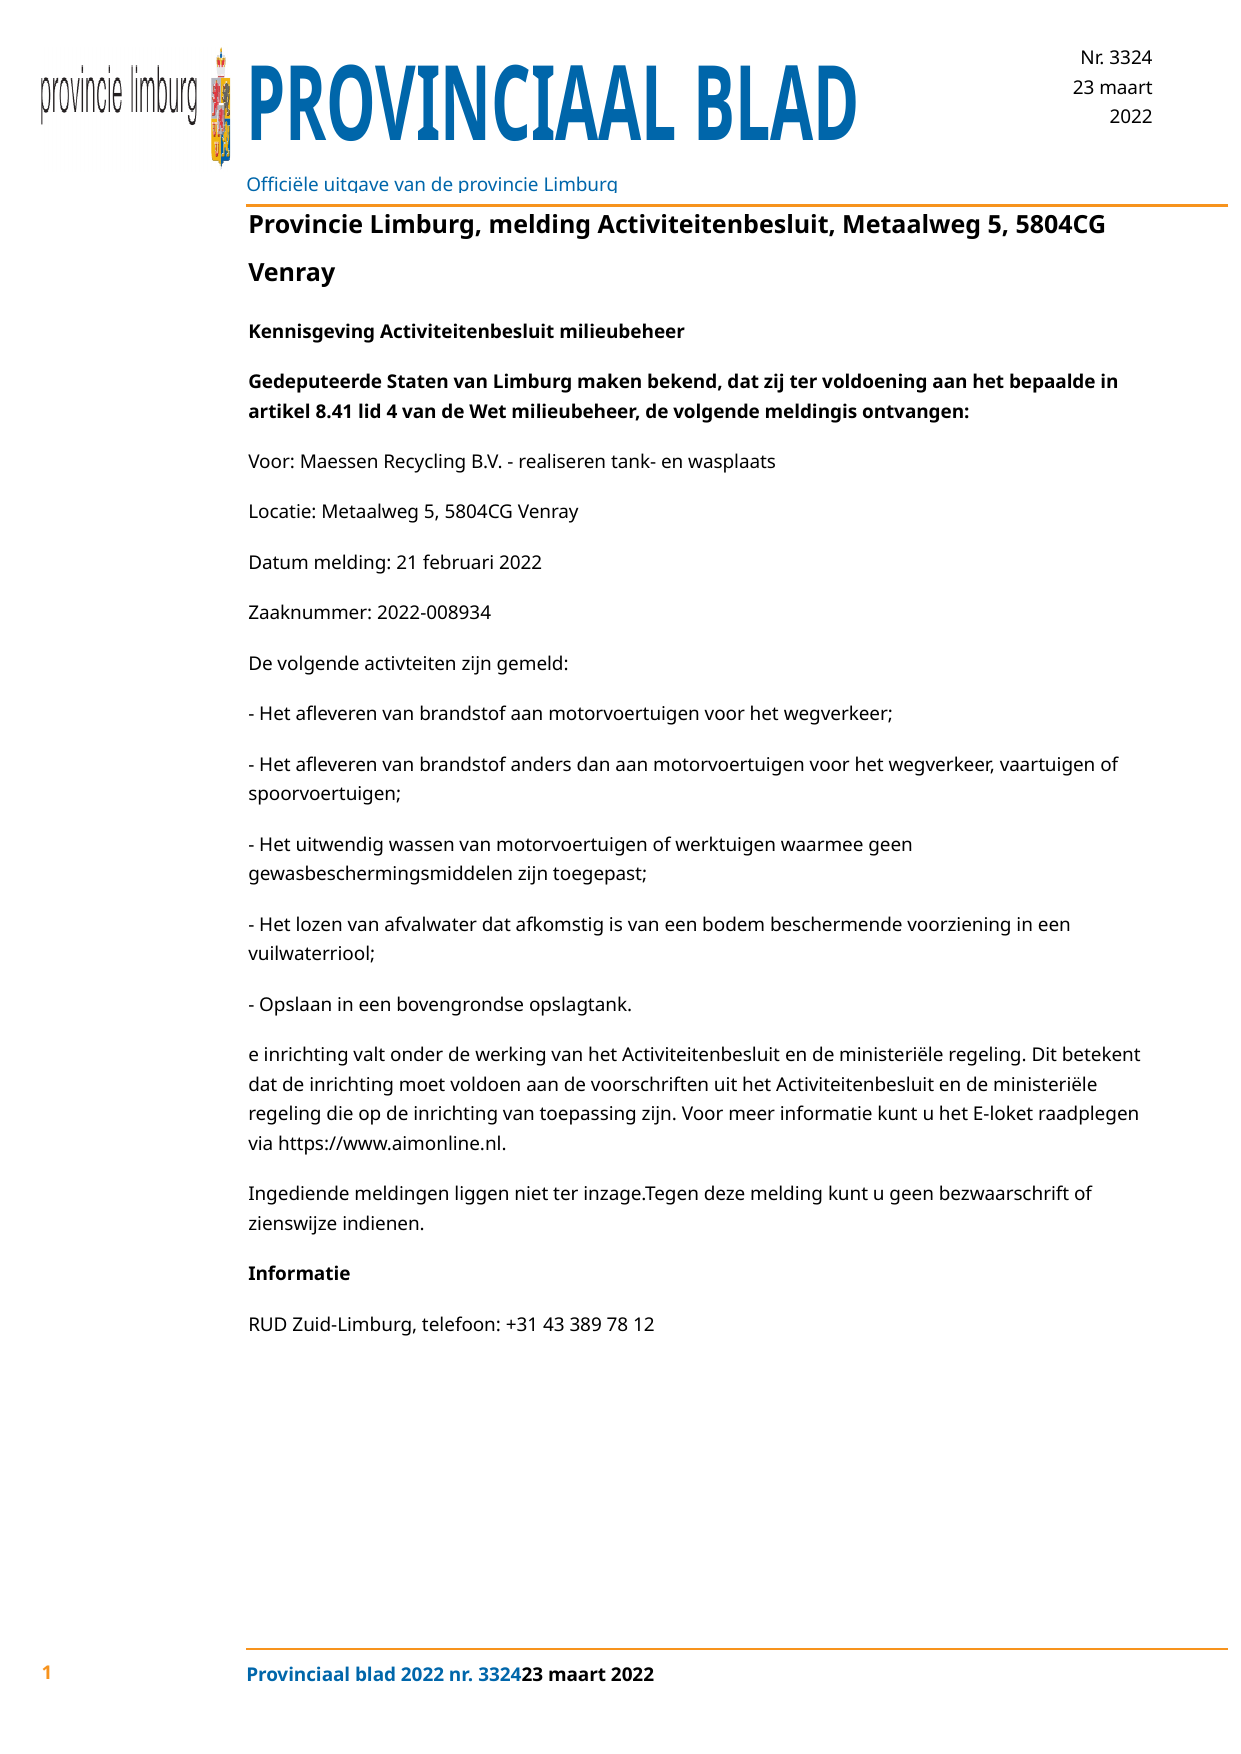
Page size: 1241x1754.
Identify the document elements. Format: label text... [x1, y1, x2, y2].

text Ingediende meldingen liggen niet ter inzage.Tegen deze melding kunt u geen bezwaarschrift of zienswijze indienen. [248, 1180, 1152, 1236]
text - Het lozen van afvalwater dat afkomstig is van een bodem beschermende voorziening in een vuilwaterriool; [248, 911, 1152, 966]
text - Het afleveren van brandstof anders dan aan motorvoertuigen voor het wegverkeer, vaartuigen of spoorvoertuigen; [248, 751, 1152, 806]
text Provincie Limburg, melding Activiteitenbesluit, Metaalweg 5, 5804CG Venray [248, 207, 1152, 288]
text Informatie [248, 1260, 1152, 1286]
text Kennisgeving Activiteitenbesluit milieubeheer [248, 318, 1152, 344]
text Gedeputeerde Staten van Limburg maken bekend, dat zij ter voldoening aan het bepaalde in artikel 8.41 lid 4 van de Wet milieubeheer, de volgende meldingis ontvangen: [248, 368, 1152, 424]
picture [41, 47, 231, 172]
text - Het uitwendig wassen van motorvoertuigen of werktuigen waarmee geen gewasbeschermingsmiddelen zijn toegepast; [248, 831, 1152, 886]
text RUD Zuid-Limburg, telefoon: +31 43 389 78 12 [248, 1311, 1152, 1337]
text Locatie: Metaalweg 5, 5804CG Venray [248, 499, 1152, 524]
text De volgende activteiten zijn gemeld: [248, 650, 1152, 676]
text Voor: Maessen Recycling B.V. - realiseren tank- en wasplaats [248, 448, 1152, 474]
text Zaaknummer: 2022-008934 [248, 599, 1152, 625]
text e inrichting valt onder de werking van het Activiteitenbesluit en de ministeriële regeling. Dit betekent dat de inrichting moet voldoen aan de voorschriften uit het Activiteitenbesluit en de ministeriële regeling die op de inrichting van toepassing zijn. Voor meer informatie kunt u het E-loket raadplegen via https://www.aimonline.nl. [248, 1041, 1152, 1156]
text - Het afleveren van brandstof aan motorvoertuigen voor het wegverkeer; [248, 700, 1152, 726]
text Datum melding: 21 februari 2022 [248, 549, 1152, 575]
text - Opslaan in een bovengrondse opslagtank. [248, 991, 1152, 1017]
